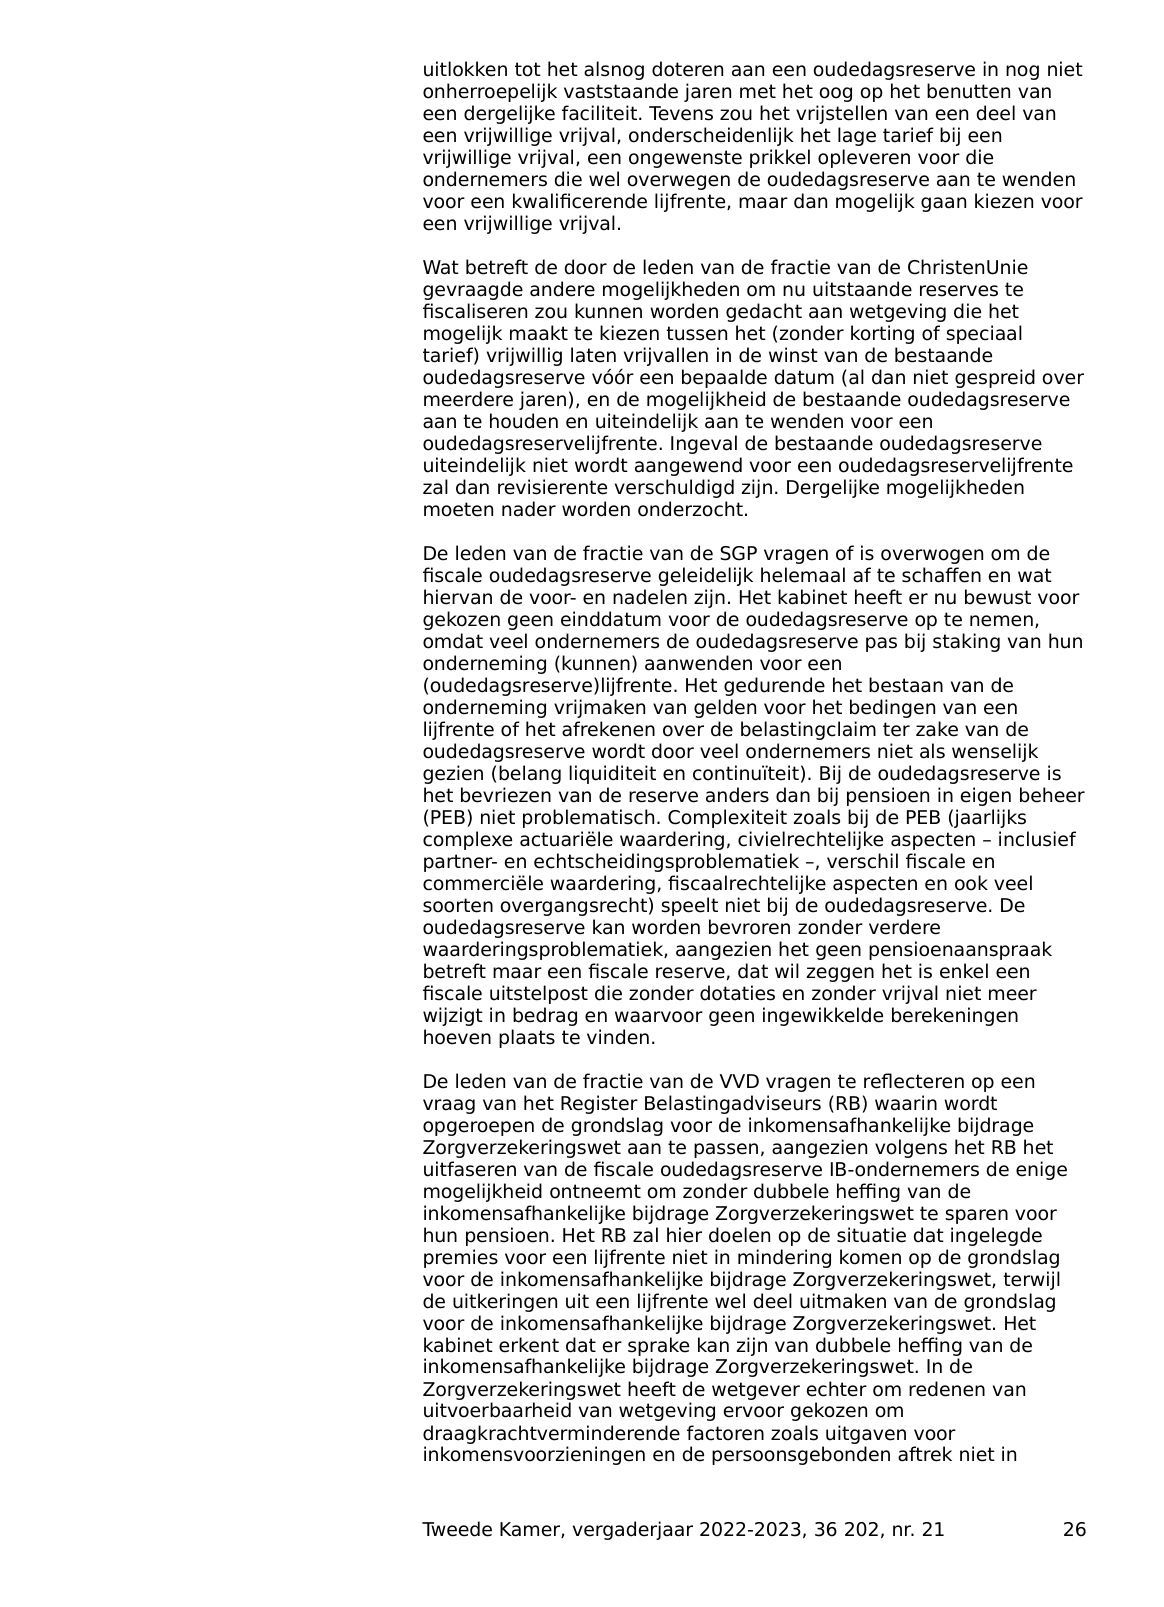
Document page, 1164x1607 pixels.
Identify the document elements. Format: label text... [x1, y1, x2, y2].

text Wat betreft de door de leden van de fractie van de ChristenUnie gevraagde andere mogelijkheden om nu uitstaande reserves te fiscaliseren zou kunnen worden gedacht aan wetgeving die het mogelijk maakt te kiezen tussen het (zonder korting of speciaal tarief) vrijwillig laten vrijvallen in de winst van de bestaande oudedagsreserve vóór een bepaalde datum (al dan niet gespreid over meerdere jaren), en de mogelijkheid de bestaande oudedagsreserve aan te houden en uiteindelijk aan te wenden voor een oudedagsreservelijfrente. Ingeval de bestaande oudedagsreserve uiteindelijk niet wordt aangewend voor een oudedagsreservelijfrente zal dan revisierente verschuldigd zijn. Dergelijke mogelijkheden moeten nader worden onderzocht. [422, 257, 1087, 521]
text De leden van de fractie van de VVD vragen te reflecteren op een vraag van het Register Belastingadviseurs (RB) waarin wordt opgeroepen de grondslag voor de inkomensafhankelijke bijdrage Zorgverzekeringswet aan te passen, aangezien volgens het RB het uitfaseren van de fiscale oudedagsreserve IB-ondernemers de enige mogelijkheid ontneemt om zonder dubbele heffing van de inkomensafhankelijke bijdrage Zorgverzekeringswet te sparen voor hun pensioen. Het RB zal hier doelen op de situatie dat ingelegde premies voor een lijfrente niet in mindering komen op de grondslag voor de inkomensafhankelijke bijdrage Zorgverzekeringswet, terwijl de uitkeringen uit een lijfrente wel deel uitmaken van de grondslag voor de inkomensafhankelijke bijdrage Zorgverzekeringswet. Het kabinet erkent dat er sprake kan zijn van dubbele heffing van de inkomensafhankelijke bijdrage Zorgverzekeringswet. In de Zorgverzekeringswet heeft de wetgever echter om redenen van uitvoerbaarheid van wetgeving ervoor gekozen om draagkrachtverminderende factoren zoals uitgaven voor inkomensvoorzieningen en de persoonsgebonden aftrek niet in [422, 1071, 1087, 1466]
text De leden van de fractie van de SGP vragen of is overwogen om de fiscale oudedagsreserve geleidelijk helemaal af te schaffen en wat hiervan de voor- en nadelen zijn. Het kabinet heeft er nu bewust voor gekozen geen einddatum voor de oudedagsreserve op te nemen, omdat veel ondernemers de oudedagsreserve pas bij staking van hun onderneming (kunnen) aanwenden voor een (oudedagsreserve)lijfrente. Het gedurende het bestaan van de onderneming vrijmaken van gelden voor het bedingen van een lijfrente of het afrekenen over de belastingclaim ter zake van de oudedagsreserve wordt door veel ondernemers niet als wenselijk gezien (belang liquiditeit en continuïteit). Bij de oudedagsreserve is het bevriezen van de reserve anders dan bij pensioen in eigen beheer (PEB) niet problematisch. Complexiteit zoals bij de PEB (jaarlijks complexe actuariële waardering, civielrechtelijke aspecten – inclusief partner- en echtscheidingsproblematiek –, verschil fiscale en commerciële waardering, fiscaalrechtelijke aspecten en ook veel soorten overgangsrecht) speelt niet bij de oudedagsreserve. De oudedagsreserve kan worden bevroren zonder verdere waarderingsproblematiek, aangezien het geen pensioenaanspraak betreft maar een fiscale reserve, dat wil zeggen het is enkel een fiscale uitstelpost die zonder dotaties en zonder vrijval niet meer wijzigt in bedrag en waarvoor geen ingewikkelde berekeningen hoeven plaats te vinden. [422, 543, 1087, 1048]
text uitlokken tot het alsnog doteren aan een oudedagsreserve in nog niet onherroepelijk vaststaande jaren met het oog op het benutten van een dergelijke faciliteit. Tevens zou het vrijstellen van een deel van een vrijwillige vrijval, onderscheidenlijk het lage tarief bij een vrijwillige vrijval, een ongewenste prikkel opleveren voor die ondernemers die wel overwegen de oudedagsreserve aan te wenden voor een kwalificerende lijfrente, maar dan mogelijk gaan kiezen voor een vrijwillige vrijval. [422, 59, 1087, 235]
